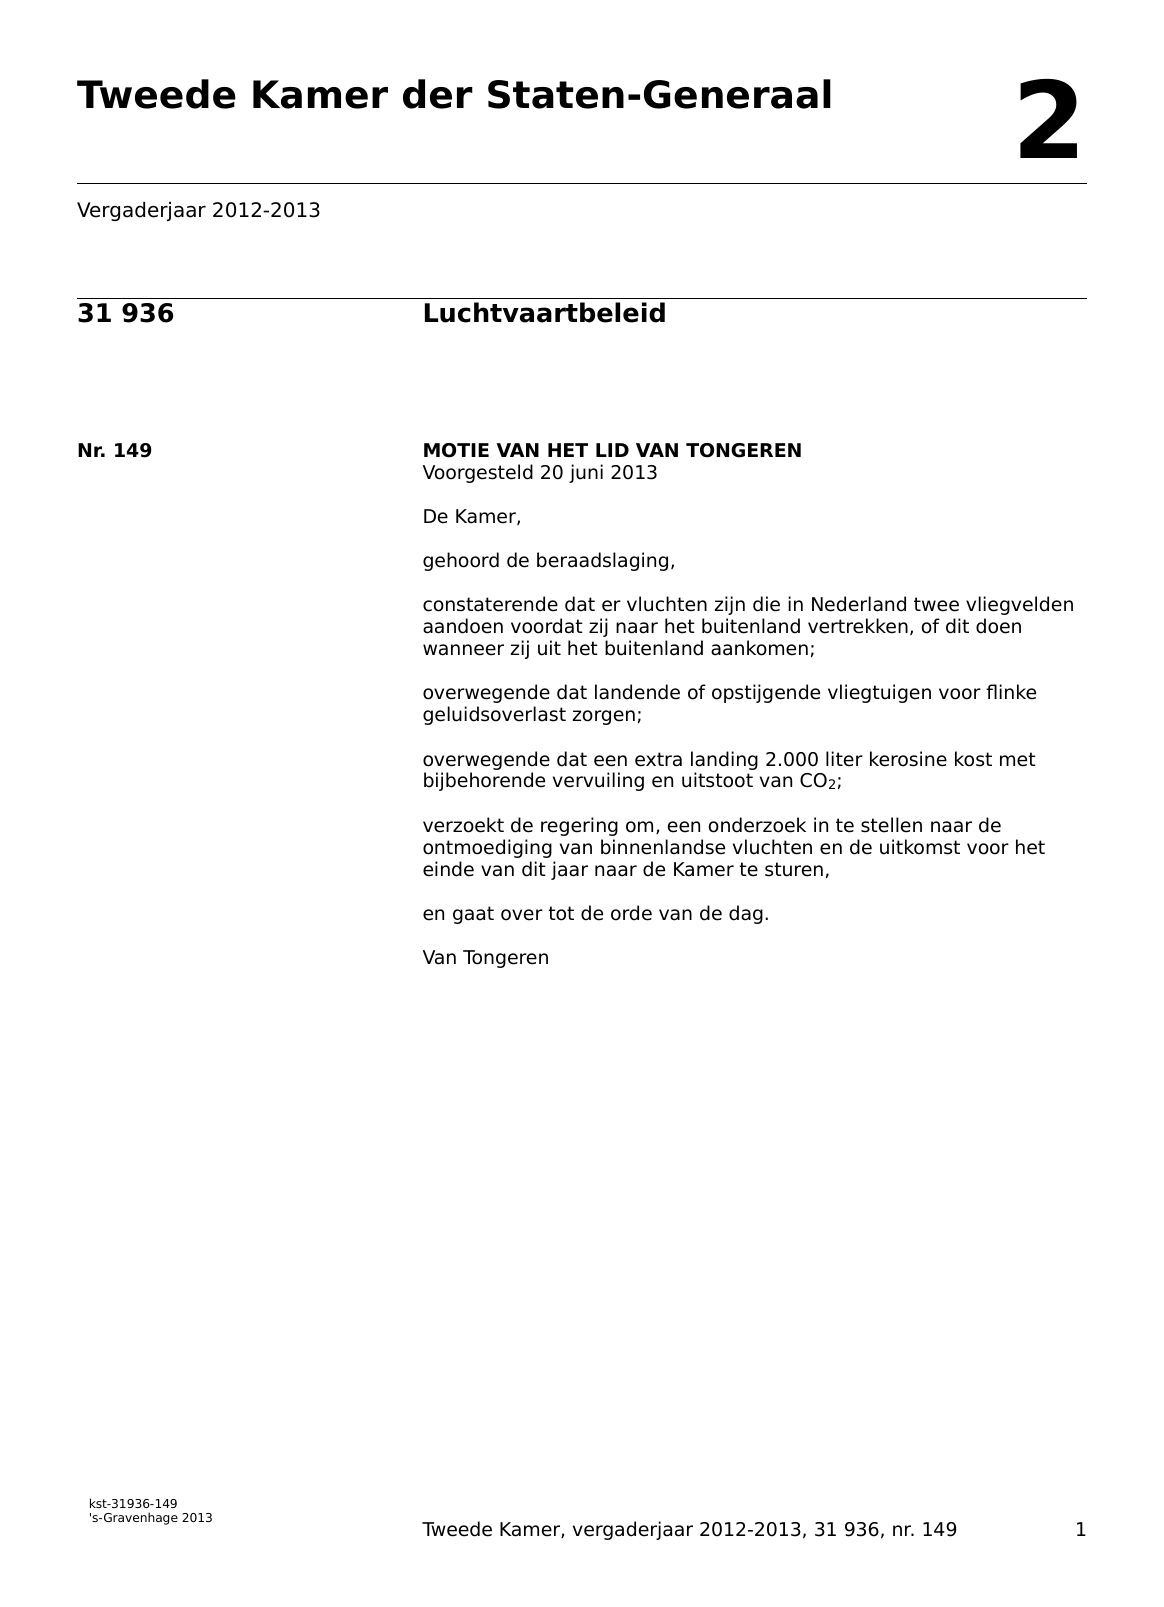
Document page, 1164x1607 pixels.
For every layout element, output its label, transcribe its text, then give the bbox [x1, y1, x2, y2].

subtitle Nr. 149 MOTIE VAN HET LID VAN TONGEREN [77, 440, 1087, 462]
text en gaat over tot de orde van de dag. [422, 903, 1087, 925]
text De Kamer, [422, 506, 1087, 528]
text verzoekt de regering om, een onderzoek in te stellen naar de ontmoediging van binnenlandse vluchten en de uitkomst voor het einde van dit jaar naar de Kamer te sturen, [422, 814, 1087, 881]
text Voorgesteld 20 juni 2013 [422, 462, 1087, 484]
text Van Tongeren [422, 947, 1087, 969]
text overwegende dat een extra landing 2.000 liter kerosine kost met bijbehorende vervuiling en uitstoot van CO2; [422, 748, 1087, 792]
table_header Tweede Kamer der Staten-Generaal [77, 59, 886, 183]
text overwegende dat landende of opstijgende vliegtuigen voor flinke geluidsoverlast zorgen; [422, 682, 1087, 726]
table_cell Vergaderjaar 2012-2013 [77, 184, 1087, 298]
text kst-31936-149 [88, 1497, 323, 1511]
text gehoord de beraadslaging, [422, 550, 1087, 572]
text 's-Gravenhage 2013 [88, 1511, 323, 1525]
subtitle 31 936 Luchtvaartbeleid [77, 299, 1087, 329]
text constaterende dat er vluchten zijn die in Nederland twee vliegvelden aandoen voordat zij naar het buitenland vertrekken, of dit doen wanneer zij uit het buitenland aankomen; [422, 594, 1087, 660]
table_header 2 [886, 59, 1087, 183]
